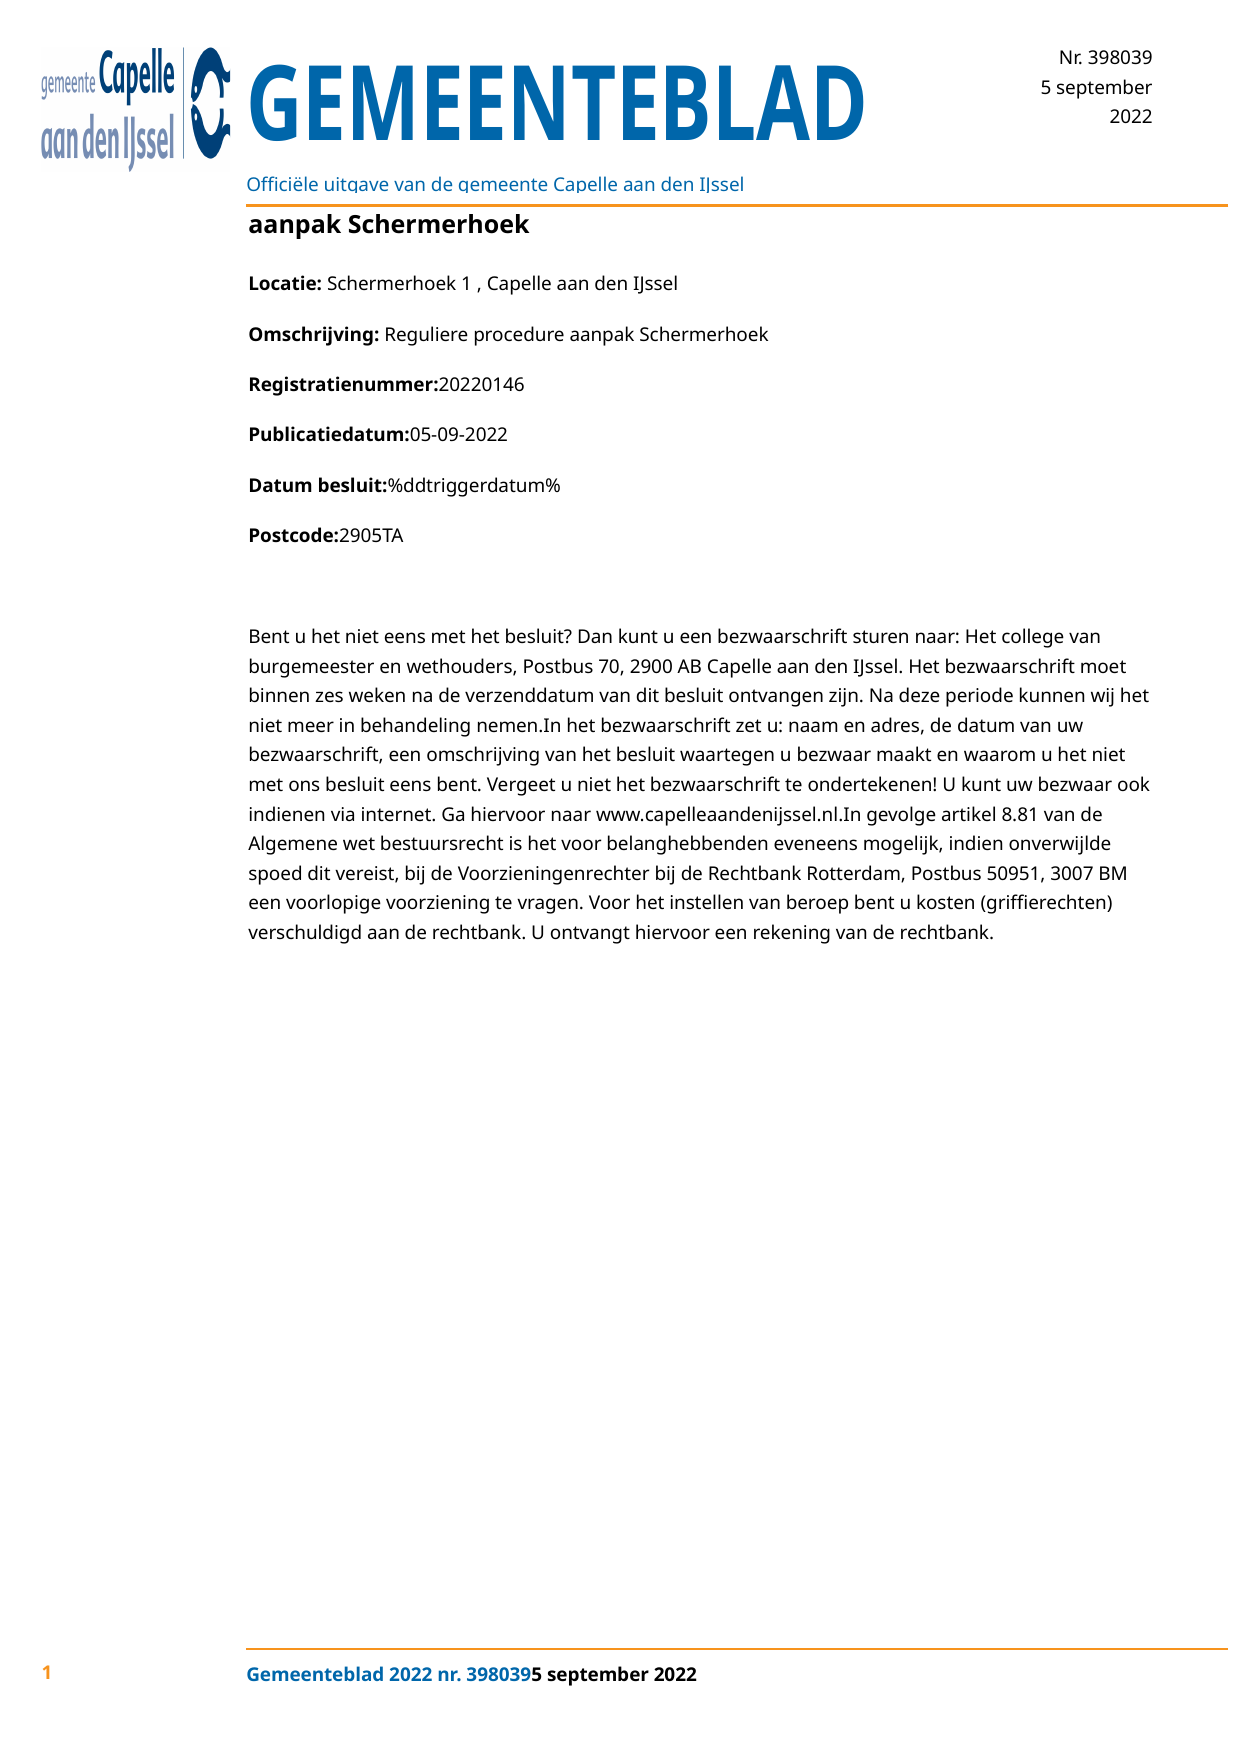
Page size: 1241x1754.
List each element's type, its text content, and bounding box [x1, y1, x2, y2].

text Publicatiedatum:05-09-2022 [248, 422, 1152, 447]
text Registratienummer:20220146 [248, 371, 1152, 397]
text Postcode:2905TA [248, 522, 1152, 548]
text Omschrijving: Reguliere procedure aanpak Schermerhoek [248, 321, 1152, 346]
text Datum besluit:%ddtriggerdatum% [248, 472, 1152, 498]
text aanpak Schermerhoek [248, 207, 1152, 241]
text Bent u het niet eens met het besluit? Dan kunt u een bezwaarschrift sturen naar: Het college van burgemeester en wethouders, Postbus 70, 2900 AB Capelle aan den IJssel. Het bezwaarschrift moet binnen zes weken na de verzenddatum van dit besluit ontvangen zijn. Na deze periode kunnen wij het niet meer in behandeling nemen.In het bezwaarschrift zet u: naam en adres, de datum van uw bezwaarschrift, een omschrijving van het besluit waartegen u bezwaar maakt en waarom u het niet met ons besluit eens bent. Vergeet u niet het bezwaarschrift te ondertekenen! U kunt uw bezwaar ook indienen via internet. Ga hiervoor naar www.capelleaandenijssel.nl.In gevolge artikel 8.81 van de Algemene wet bestuursrecht is het voor belanghebbenden eveneens mogelijk, indien onverwijlde spoed dit vereist, bij de Voorzieningenrechter bij de Rechtbank Rotterdam, Postbus 50951, 3007 BM een voorlopige voorziening te vragen. Voor het instellen van beroep bent u kosten (griffierechten) verschuldigd aan de rechtbank. U ontvangt hiervoor een rekening van de rechtbank. [248, 623, 1152, 945]
text Locatie: Schermerhoek 1 , Capelle aan den IJssel [248, 270, 1152, 296]
picture [41, 47, 231, 172]
